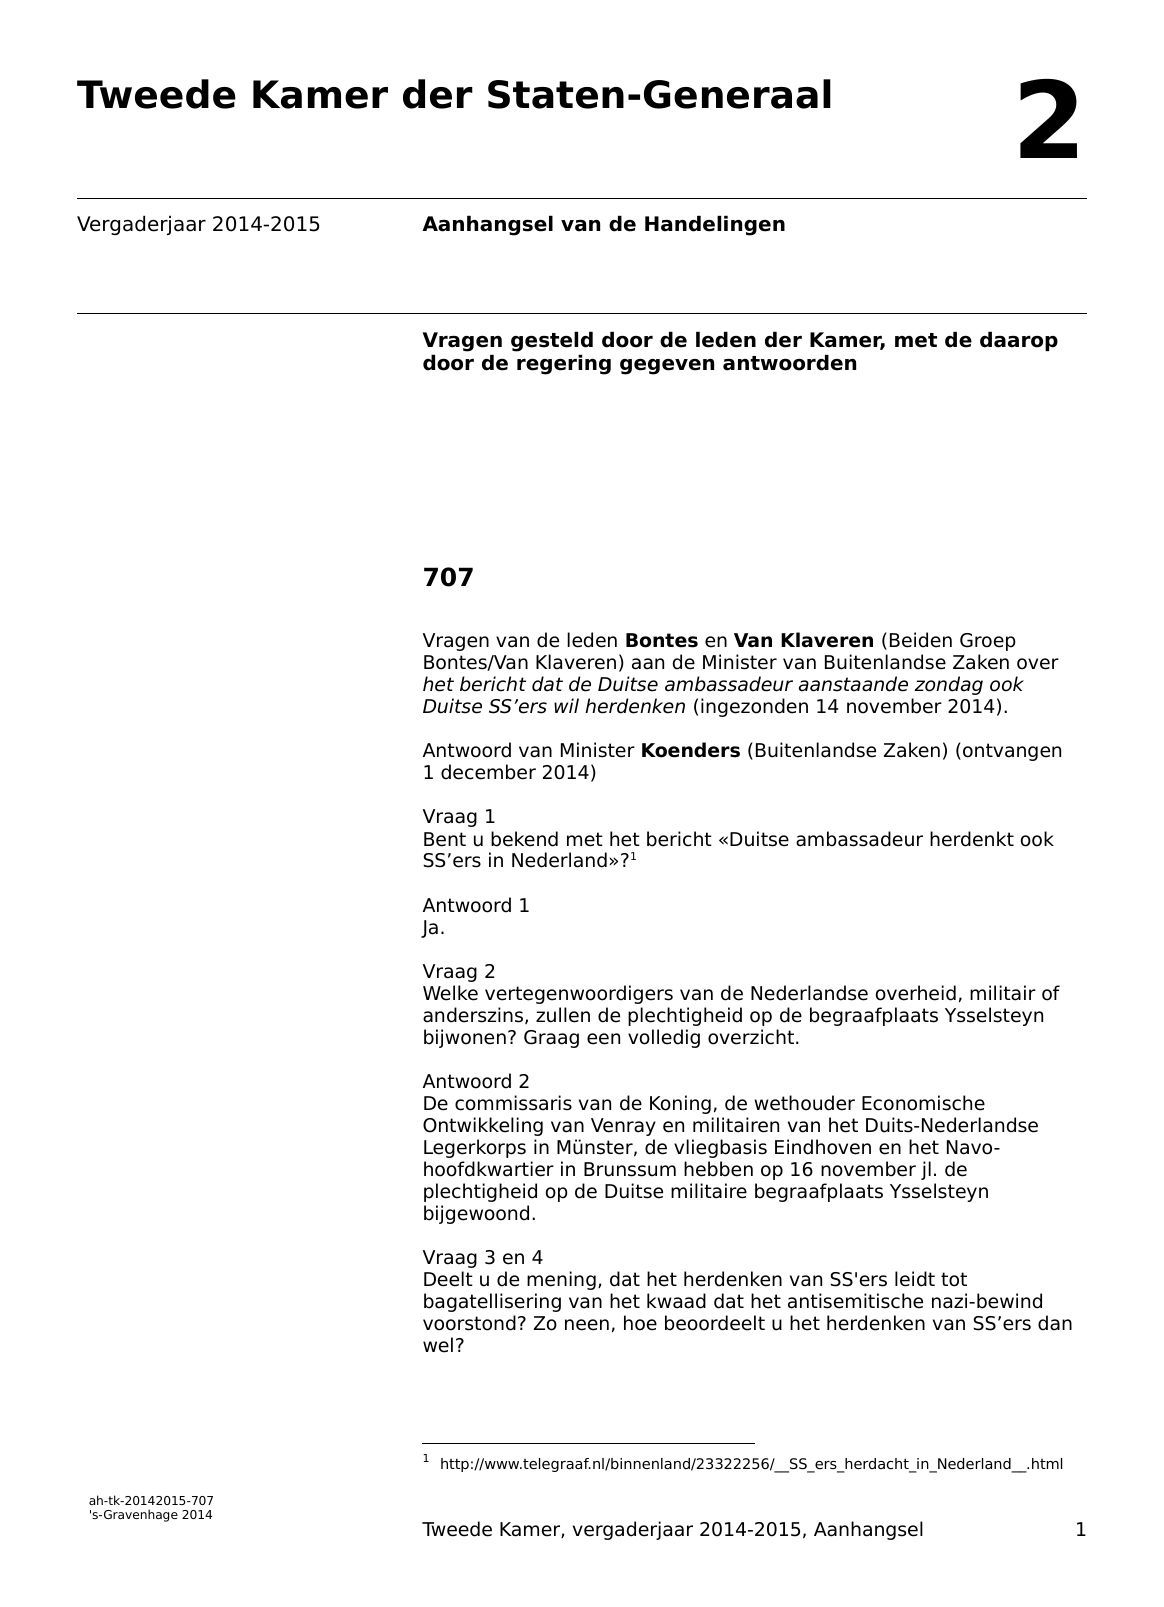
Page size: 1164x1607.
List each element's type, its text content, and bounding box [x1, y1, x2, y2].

text Antwoord 1 [422, 894, 1087, 917]
text Vragen van de leden Bontes en Van Klaveren (Beiden Groep Bontes/Van Klaveren) aan de Minister van Buitenlandse Zaken over het bericht dat de Duitse ambassadeur aanstaande zondag ook Duitse SS’ers wil herdenken (ingezonden 14 november 2014). [422, 630, 1087, 718]
text Bent u bekend met het bericht «Duitse ambassadeur herdenkt ook SS’ers in Nederland»? [422, 828, 1087, 872]
text Deelt u de mening, dat het herdenken van SS'ers leidt tot bagatellisering van het kwaad dat het antisemitische nazi-bewind voorstond? Zo neen, hoe beoordeelt u het herdenken van SS’ers dan wel? [422, 1269, 1087, 1357]
text Welke vertegenwoordigers van de Nederlandse overheid, militair of anderszins, zullen de plechtigheid op de begraafplaats Ysselsteyn bijwonen? Graag een volledig overzicht. [422, 983, 1087, 1049]
table_header 2 [886, 59, 1087, 198]
table_header Tweede Kamer der Staten-Generaal [77, 59, 886, 198]
table_cell Vragen gesteld door de leden der Kamer, met de daarop door de regering gegeven antwoorden [422, 314, 1087, 375]
table_cell Aanhangsel van de Handelingen [422, 199, 1087, 313]
text ah-tk-20142015-707 [88, 1494, 323, 1508]
text De commissaris van de Koning, de wethouder Economische Ontwikkeling van Venray en militairen van het Duits-Nederlandse Legerkorps in Münster, de vliegbasis Eindhoven en het Navo-hoofdkwartier in Brunssum hebben op 16 november jl. de plechtigheid op de Duitse militaire begraafplaats Ysselsteyn bijgewoond. [422, 1093, 1087, 1225]
text Antwoord 2 [422, 1071, 1087, 1093]
table_cell Vergaderjaar 2014-2015 [77, 199, 422, 313]
table_cell [77, 314, 422, 375]
text http://www.telegraaf.nl/binnenland/23322256/__SS_ers_herdacht_in_Nederland__.html [422, 1452, 1087, 1474]
text Antwoord van Minister Koenders (Buitenlandse Zaken) (ontvangen 1 december 2014) [422, 740, 1087, 784]
text 707 [422, 563, 1087, 592]
text Vraag 2 [422, 961, 1087, 983]
text Vraag 3 en 4 [422, 1247, 1087, 1269]
text Ja. [422, 917, 1087, 938]
text 's-Gravenhage 2014 [88, 1508, 323, 1522]
text Vraag 1 [422, 806, 1087, 828]
